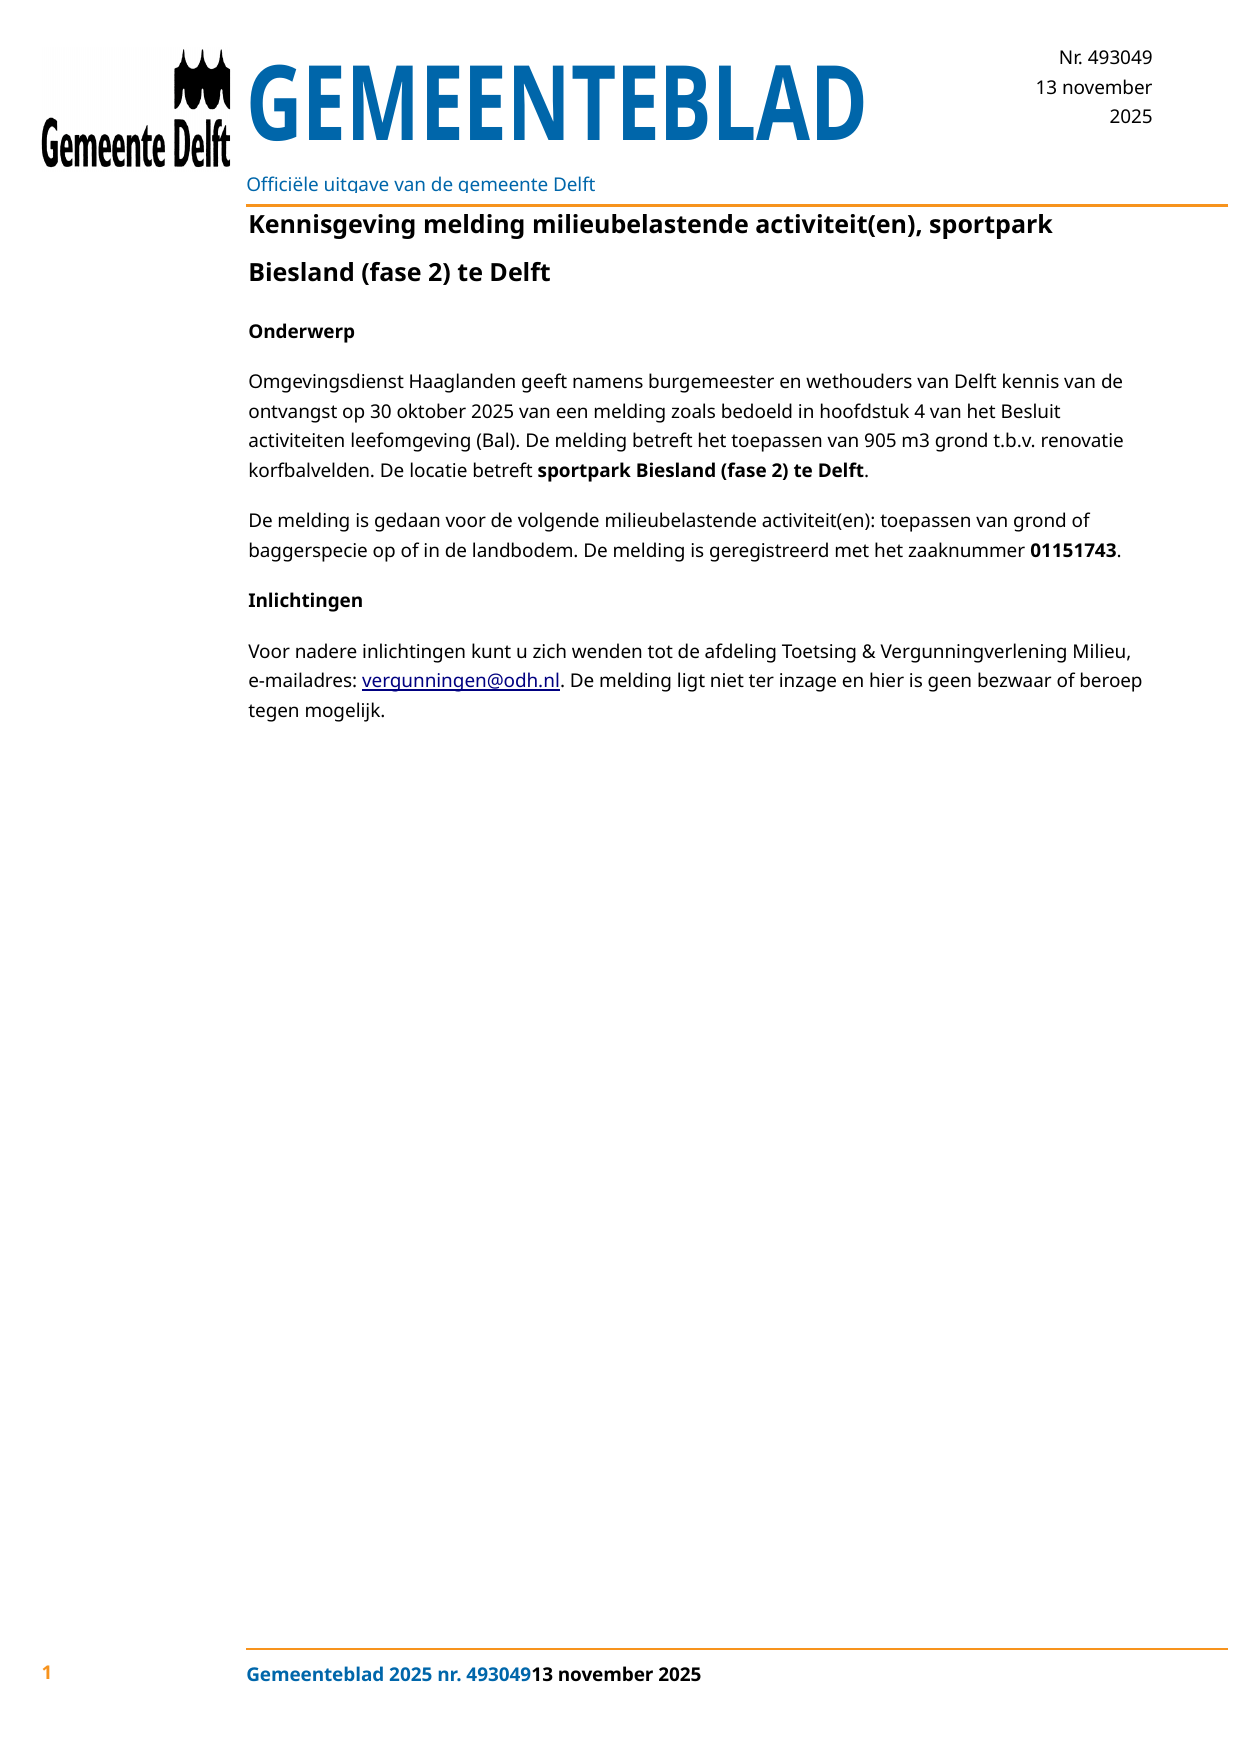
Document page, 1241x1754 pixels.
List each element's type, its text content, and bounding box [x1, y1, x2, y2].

text De melding is gedaan voor de volgende milieubelastende activiteit(en): toepassen van grond of baggerspecie op of in de landbodem. De melding is geregistreerd met het zaaknummer 01151743. [248, 507, 1152, 563]
text Omgevingsdienst Haaglanden geeft namens burgemeester en wethouders van Delft kennis van de ontvangst op 30 oktober 2025 van een melding zoals bedoeld in hoofdstuk 4 van het Besluit activiteiten leefomgeving (Bal). De melding betreft het toepassen van 905 m3 grond t.b.v. renovatie korfbalvelden. De locatie betreft sportpark Biesland (fase 2) te Delft. [248, 368, 1152, 483]
picture [41, 47, 231, 172]
text Inlichtingen [248, 587, 1152, 613]
text Onderwerp [248, 318, 1152, 344]
text Kennisgeving melding milieubelastende activiteit(en), sportpark Biesland (fase 2) te Delft [248, 207, 1152, 288]
text Voor nadere inlichtingen kunt u zich wenden tot de afdeling Toetsing & Vergunningverlening Milieu, e-mailadres: vergunningen@odh.nl. De melding ligt niet ter inzage en hier is geen bezwaar of beroep tegen mogelijk. [248, 638, 1152, 723]
